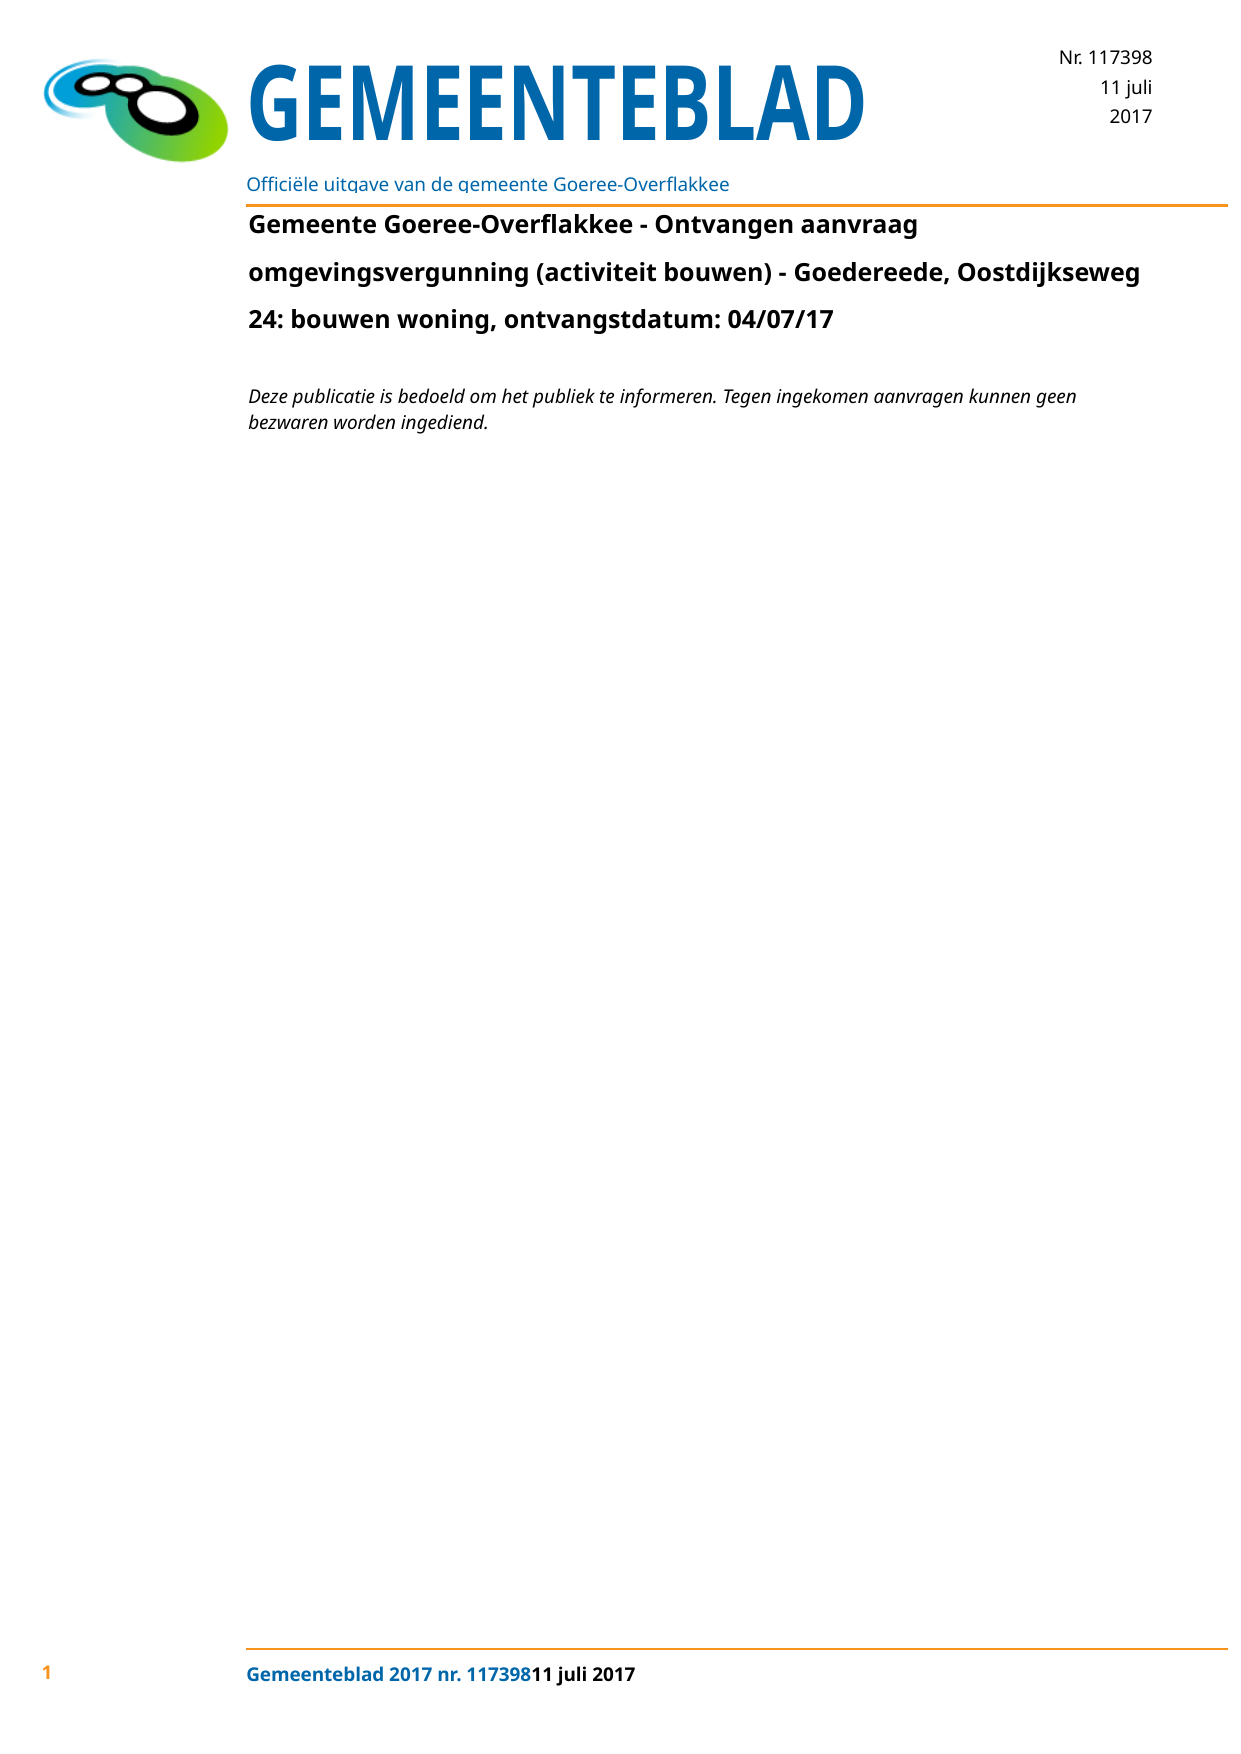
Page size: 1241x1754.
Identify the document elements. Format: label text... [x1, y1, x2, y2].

text Gemeente Goeree-Overflakkee - Ontvangen aanvraag omgevingsvergunning (activiteit bouwen) - Goedereede, Oostdijkseweg 24: bouwen woning, ontvangstdatum: 04/07/17 [248, 207, 1152, 336]
picture [41, 47, 231, 172]
text Deze publicatie is bedoeld om het publiek te informeren. Tegen ingekomen aanvragen kunnen geen bezwaren worden ingediend. [248, 384, 1152, 435]
